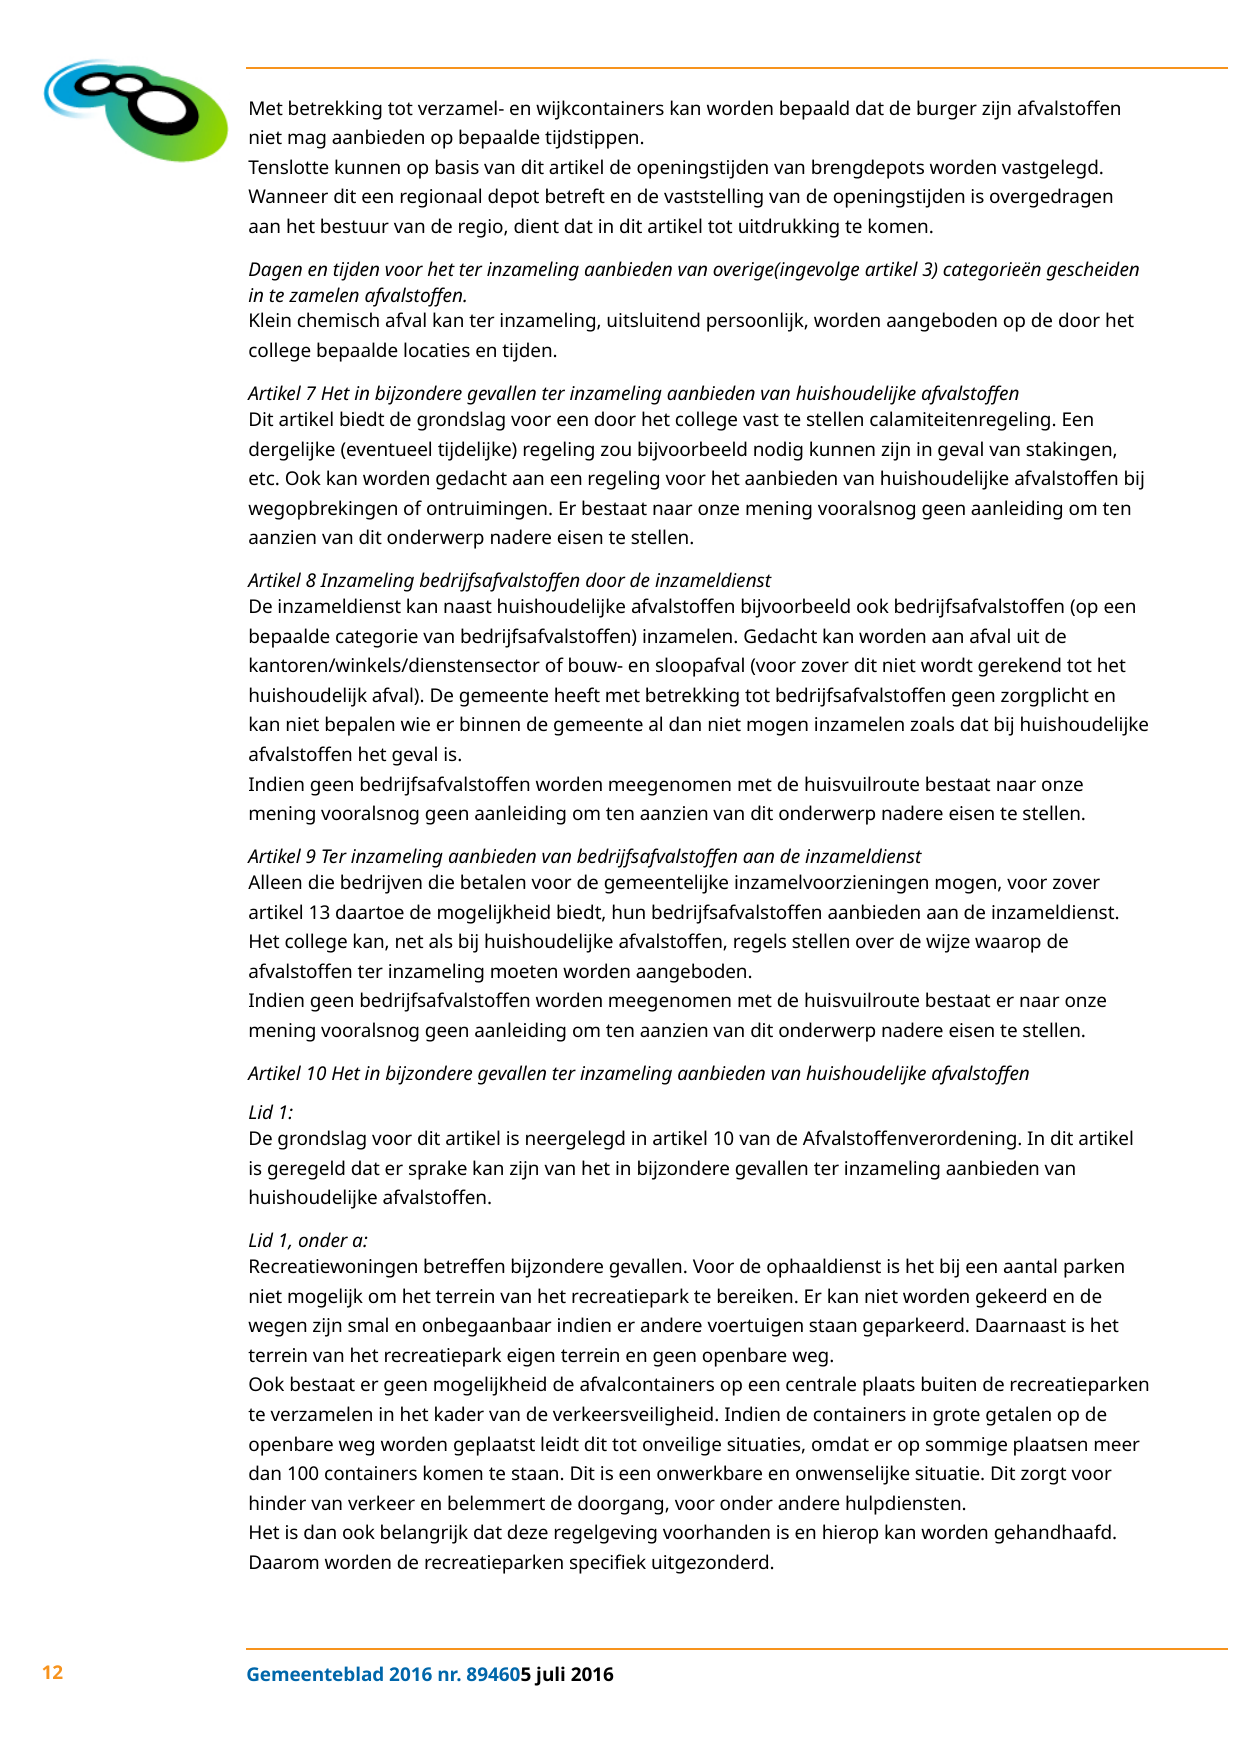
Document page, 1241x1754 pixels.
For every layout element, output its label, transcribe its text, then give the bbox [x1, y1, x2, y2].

text De inzameldienst kan naast huishoudelijke afvalstoffen bijvoorbeeld ook bedrijfsafvalstoffen (op een bepaalde categorie van bedrijfsafvalstoffen) inzamelen. Gedacht kan worden aan afval uit de kantoren/winkels/dienstensector of bouw- en sloopafval (voor zover dit niet wordt gerekend tot het huishoudelijk afval). De gemeente heeft met betrekking tot bedrijfsafvalstoffen geen zorgplicht en kan niet bepalen wie er binnen de gemeente al dan niet mogen inzamelen zoals dat bij huishoudelijke afvalstoffen het geval is. [248, 593, 1152, 767]
picture [41, 47, 231, 172]
text Het is dan ook belangrijk dat deze regelgeving voorhanden is en hierop kan worden gehandhaafd. Daarom worden de recreatieparken specifiek uitgezonderd. [248, 1519, 1152, 1575]
text Indien geen bedrijfsafvalstoffen worden meegenomen met de huisvuilroute bestaat er naar onze mening vooralsnog geen aanleiding om ten aanzien van dit onderwerp nadere eisen te stellen. [248, 988, 1152, 1043]
text Met betrekking tot verzamel- en wijkcontainers kan worden bepaald dat de burger zijn afvalstoffen niet mag aanbieden op bepaalde tijdstippen. [248, 95, 1152, 150]
text Lid 1, onder a: [248, 1228, 1152, 1253]
text Dit artikel biedt de grondslag voor een door het college vast te stellen calamiteitenregeling. Een dergelijke (eventueel tijdelijke) regeling zou bijvoorbeeld nodig kunnen zijn in geval van stakingen, etc. Ook kan worden gedacht aan een regeling voor het aanbieden van huishoudelijke afvalstoffen bij wegopbrekingen of ontruimingen. Er bestaat naar onze mening vooralsnog geen aanleiding om ten aanzien van dit onderwerp nadere eisen te stellen. [248, 406, 1152, 550]
text Artikel 10 Het in bijzondere gevallen ter inzameling aanbieden van huishoudelijke afvalstoffen [248, 1060, 1152, 1086]
text Klein chemisch afval kan ter inzameling, uitsluitend persoonlijk, worden aangeboden op de door het college bepaalde locaties en tijden. [248, 308, 1152, 363]
text Artikel 9 Ter inzameling aanbieden van bedrijfsafvalstoffen aan de inzameldienst [248, 843, 1152, 869]
text Artikel 8 Inzameling bedrijfsafvalstoffen door de inzameldienst [248, 568, 1152, 593]
text Recreatiewoningen betreffen bijzondere gevallen. Voor de ophaaldienst is het bij een aantal parken niet mogelijk om het terrein van het recreatiepark te bereiken. Er kan niet worden gekeerd en de wegen zijn smal en onbegaanbaar indien er andere voertuigen staan geparkeerd. Daarnaast is het terrein van het recreatiepark eigen terrein en geen openbare weg. [248, 1253, 1152, 1368]
text De grondslag voor dit artikel is neergelegd in artikel 10 van de Afvalstoffenverordening. In dit artikel is geregeld dat er sprake kan zijn van het in bijzondere gevallen ter inzameling aanbieden van huishoudelijke afvalstoffen. [248, 1125, 1152, 1210]
text Alleen die bedrijven die betalen voor de gemeentelijke inzamelvoorzieningen mogen, voor zover artikel 13 daartoe de mogelijkheid biedt, hun bedrijfsafvalstoffen aanbieden aan de inzameldienst. Het college kan, net als bij huishoudelijke afvalstoffen, regels stellen over de wijze waarop de afvalstoffen ter inzameling moeten worden aangeboden. [248, 869, 1152, 984]
text Indien geen bedrijfsafvalstoffen worden meegenomen met de huisvuilroute bestaat naar onze mening vooralsnog geen aanleiding om ten aanzien van dit onderwerp nadere eisen te stellen. [248, 771, 1152, 826]
text Dagen en tijden voor het ter inzameling aanbieden van overige(ingevolge artikel 3) categorieën gescheiden in te zamelen afvalstoffen. [248, 256, 1152, 308]
text Tenslotte kunnen op basis van dit artikel de openingstijden van brengdepots worden vastgelegd. Wanneer dit een regionaal depot betreft en de vaststelling van de openingstijden is overgedragen aan het bestuur van de regio, dient dat in dit artikel tot uitdrukking te komen. [248, 154, 1152, 239]
text Lid 1: [248, 1099, 1152, 1125]
text Artikel 7 Het in bijzondere gevallen ter inzameling aanbieden van huishoudelijke afvalstoffen [248, 380, 1152, 406]
text Ook bestaat er geen mogelijkheid de afvalcontainers op een centrale plaats buiten de recreatieparken te verzamelen in het kader van de verkeersveiligheid. Indien de containers in grote getalen op de openbare weg worden geplaatst leidt dit tot onveilige situaties, omdat er op sommige plaatsen meer dan 100 containers komen te staan. Dit is een onwerkbare en onwenselijke situatie. Dit zorgt voor hinder van verkeer en belemmert de doorgang, voor onder andere hulpdiensten. [248, 1372, 1152, 1516]
